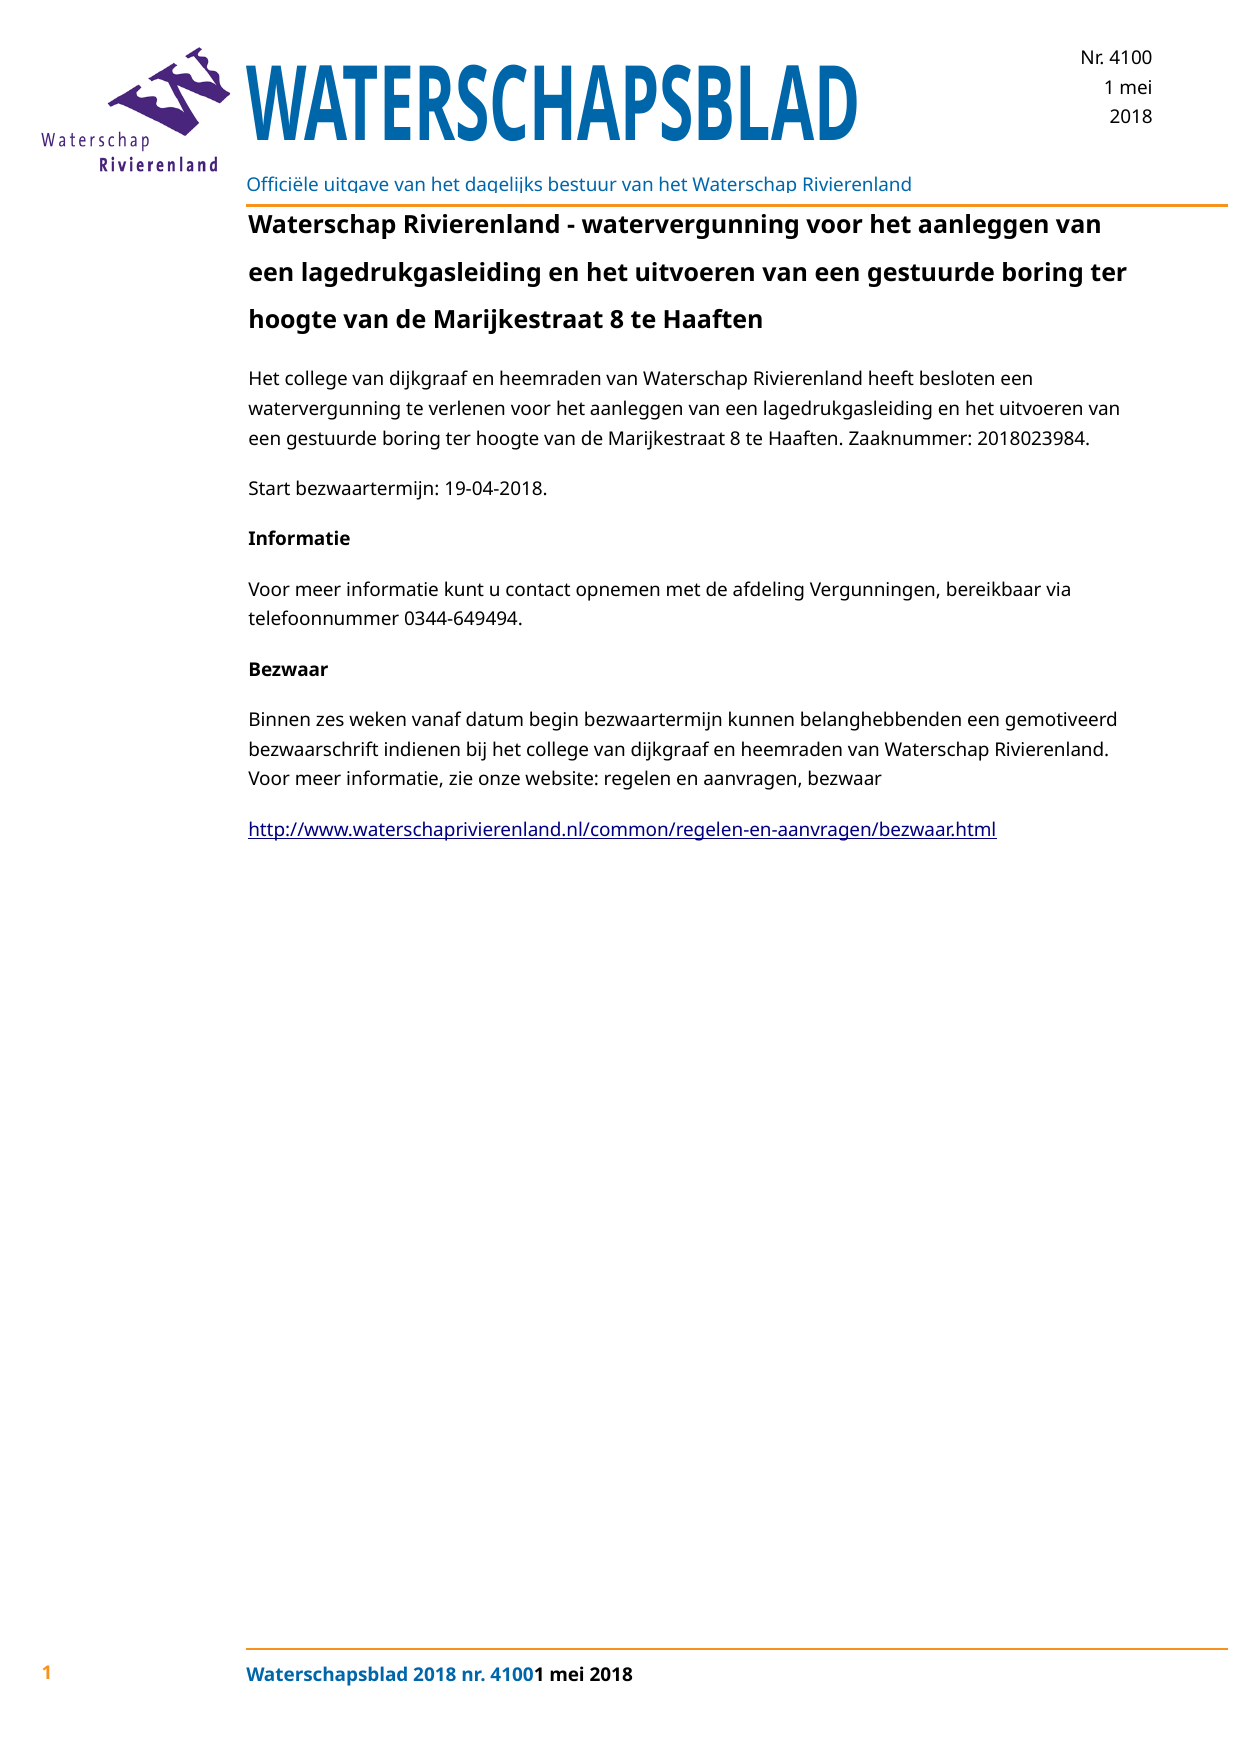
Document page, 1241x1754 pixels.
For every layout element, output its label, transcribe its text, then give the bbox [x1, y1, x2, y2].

text Voor meer informatie kunt u contact opnemen met de afdeling Vergunningen, bereikbaar via telefoonnummer 0344-649494. [248, 576, 1152, 631]
text Informatie [248, 526, 1152, 551]
picture [41, 47, 231, 172]
text Het college van dijkgraaf en heemraden van Waterschap Rivierenland heeft besloten een watervergunning te verlenen voor het aanleggen van een lagedrukgasleiding en het uitvoeren van een gestuurde boring ter hoogte van de Marijkestraat 8 te Haaften. Zaaknummer: 2018023984. [248, 366, 1152, 450]
text Waterschap Rivierenland - watervergunning voor het aanleggen van een lagedrukgasleiding en het uitvoeren van een gestuurde boring ter hoogte van de Marijkestraat 8 te Haaften [248, 207, 1152, 336]
text Binnen zes weken vanaf datum begin bezwaartermijn kunnen belanghebbenden een gemotiveerd bezwaarschrift indienen bij het college van dijkgraaf en heemraden van Waterschap Rivierenland. Voor meer informatie, zie onze website: regelen en aanvragen, bezwaar [248, 706, 1152, 791]
text Bezwaar [248, 656, 1152, 682]
text http://www.waterschaprivierenland.nl/common/regelen-en-aanvragen/bezwaar.html [248, 816, 1152, 842]
text Start bezwaartermijn: 19-04-2018. [248, 475, 1152, 501]
